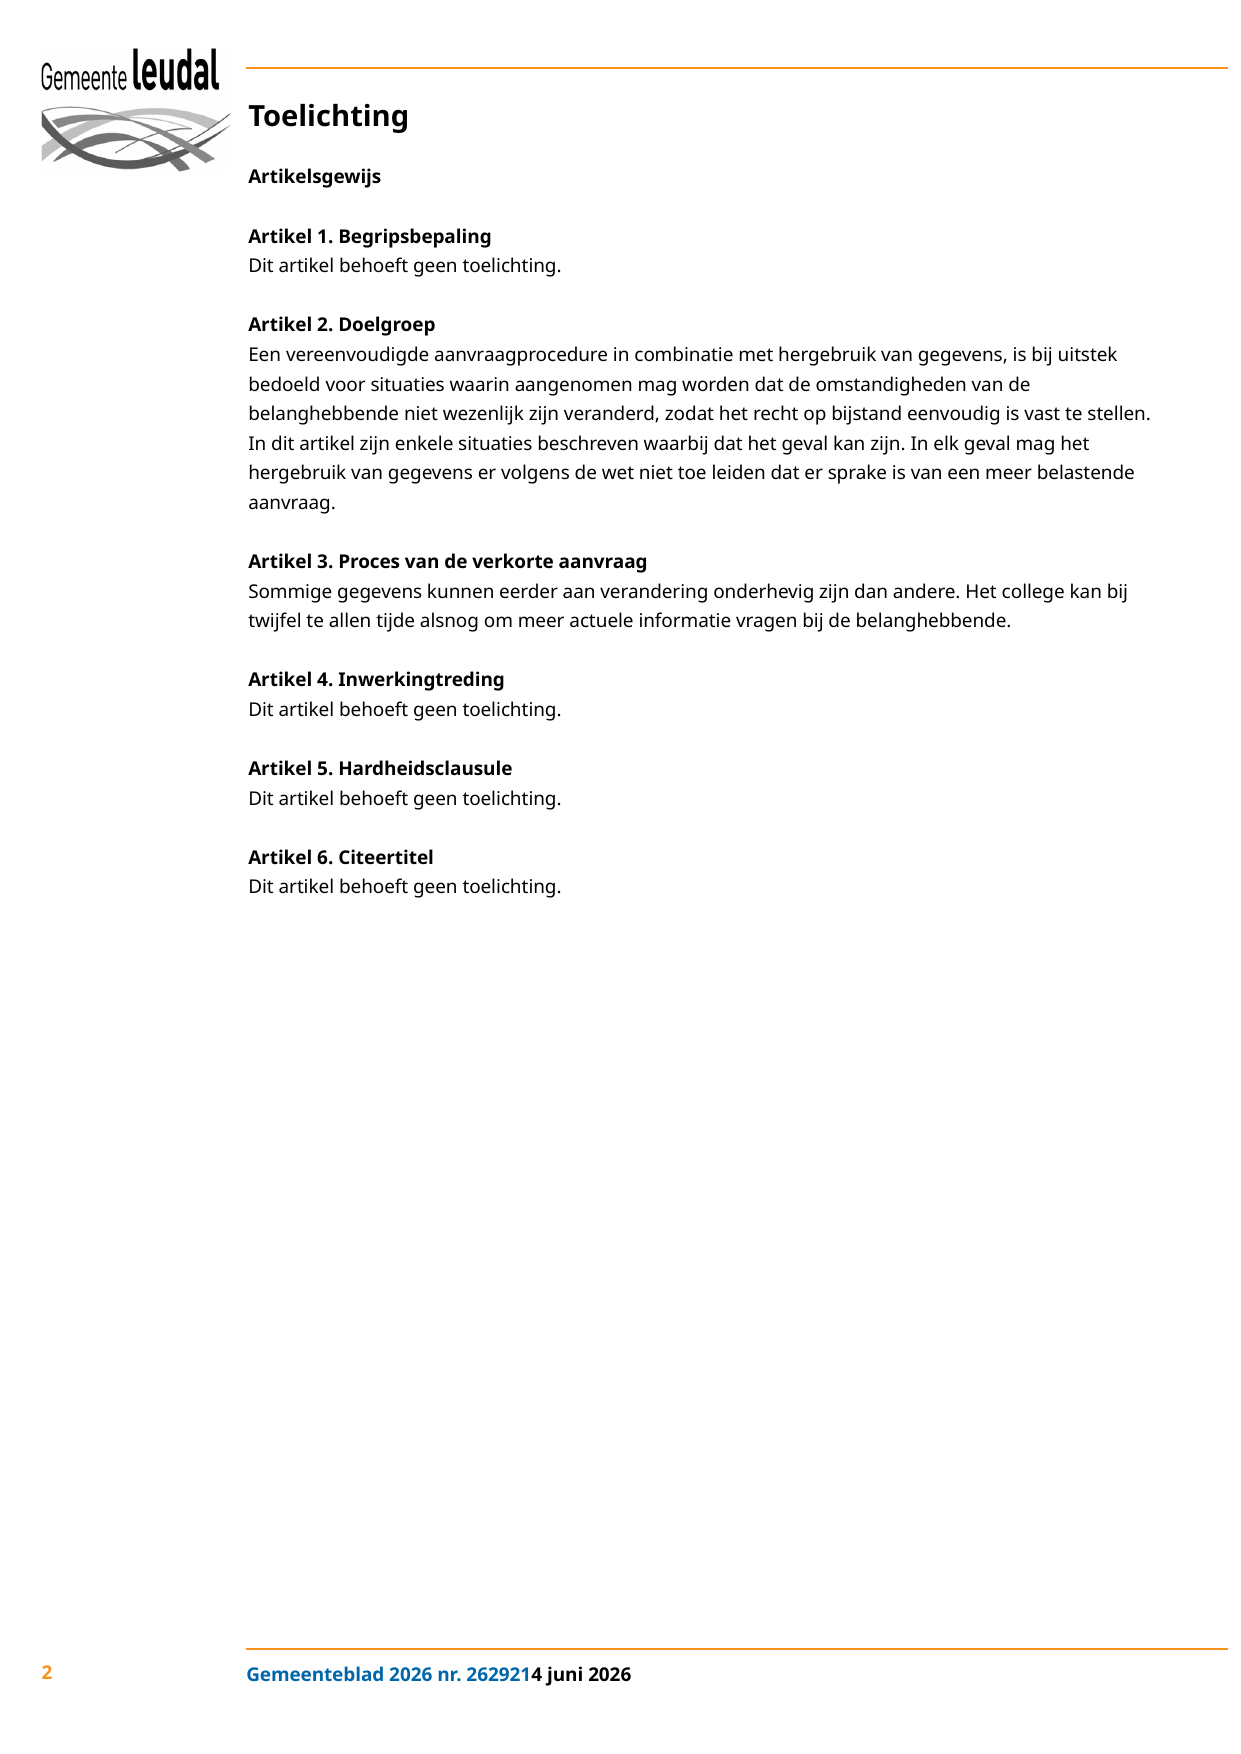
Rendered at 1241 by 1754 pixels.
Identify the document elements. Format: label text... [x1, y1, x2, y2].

text Dit artikel behoeft geen toelichting. [248, 874, 1152, 899]
text Toelichting [248, 95, 1152, 134]
text Artikelsgewijs [248, 164, 1152, 189]
text Artikel 3. Proces van de verkorte aanvraag [248, 548, 1152, 574]
text Sommige gegevens kunnen eerder aan verandering onderhevig zijn dan andere. Het college kan bij twijfel te allen tijde alsnog om meer actuele informatie vragen bij de belanghebbende. [248, 578, 1152, 633]
text Artikel 1. Begripsbepaling [248, 223, 1152, 248]
text Artikel 4. Inwerkingtreding [248, 667, 1152, 692]
text Dit artikel behoeft geen toelichting. [248, 252, 1152, 278]
text Artikel 6. Citeertitel [248, 844, 1152, 870]
text Artikel 2. Doelgroep [248, 312, 1152, 337]
text Een vereenvoudigde aanvraagprocedure in combinatie met hergebruik van gegevens, is bij uitstek bedoeld voor situaties waarin aangenomen mag worden dat de omstandigheden van de belanghebbende niet wezenlijk zijn veranderd, zodat het recht op bijstand eenvoudig is vast te stellen. In dit artikel zijn enkele situaties beschreven waarbij dat het geval kan zijn. In elk geval mag het hergebruik van gegevens er volgens de wet niet toe leiden dat er sprake is van een meer belastende aanvraag. [248, 341, 1152, 515]
picture [41, 47, 231, 172]
text Dit artikel behoeft geen toelichting. [248, 696, 1152, 722]
text Dit artikel behoeft geen toelichting. [248, 785, 1152, 811]
text Artikel 5. Hardheidsclausule [248, 755, 1152, 781]
